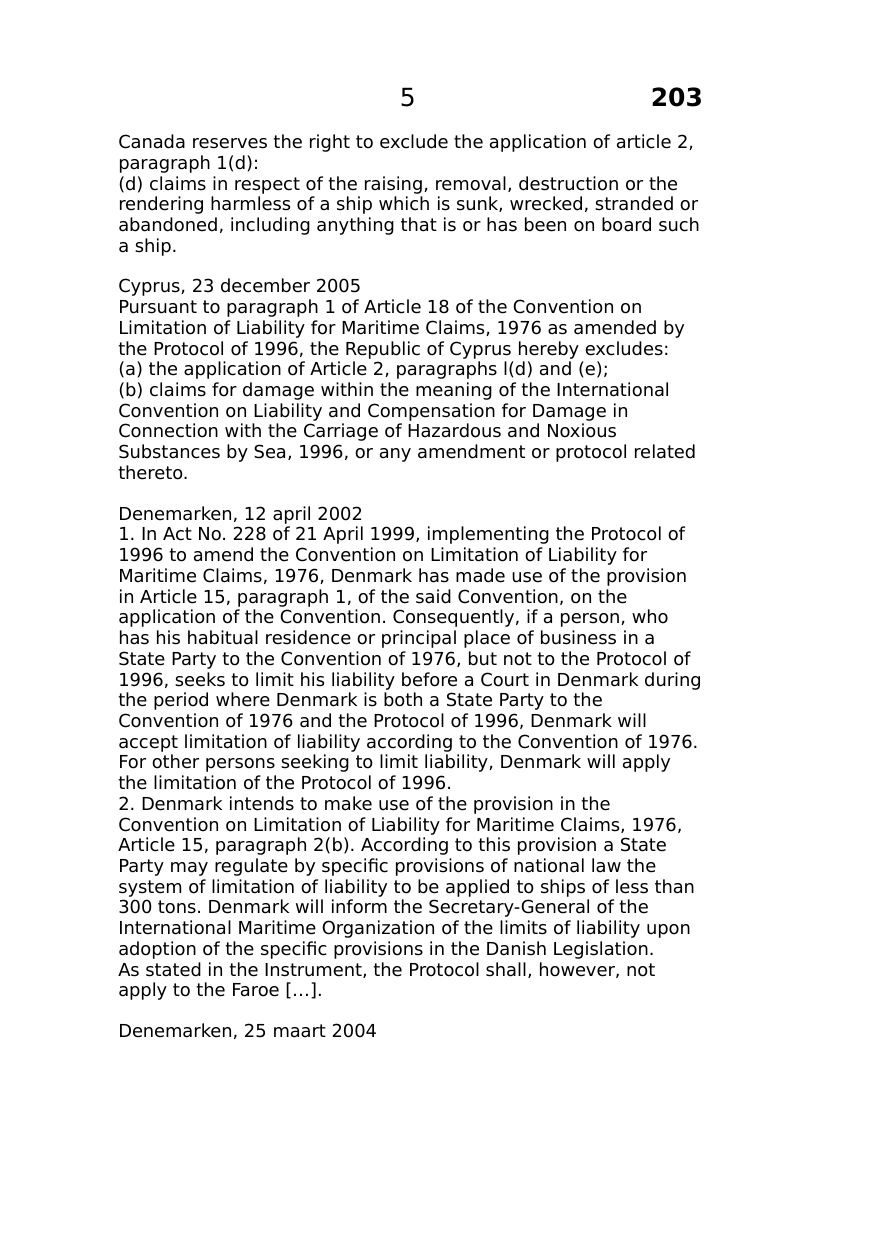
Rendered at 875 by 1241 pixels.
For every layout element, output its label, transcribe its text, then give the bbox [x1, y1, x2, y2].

text 1. In Act No. 228 of 21 April 1999, implementing the Protocol of 1996 to amend the Convention on Limitation of Liability for Maritime Claims, 1976, Denmark has made use of the provision in Article 15, paragraph 1, of the said Convention, on the application of the Convention. Consequently, if a person, who has his habitual residence or principal place of business in a State Party to the Convention of 1976, but not to the Protocol of 1996, seeks to limit his liability before a Court in Denmark during the period where Denmark is both a State Party to the Convention of 1976 and the Protocol of 1996, Denmark will accept limitation of liability according to the Convention of 1976. For other persons seeking to limit liability, Denmark will apply the limitation of the Protocol of 1996. [118, 524, 703, 794]
text As stated in the Instrument, the Protocol shall, however, not apply to the Faroe […]. [118, 959, 703, 1001]
text Canada reserves the right to exclude the application of article 2, paragraph 1(d): [118, 132, 703, 173]
text Denemarken, 25 maart 2004 [118, 1021, 703, 1042]
text (b) claims for damage within the meaning of the International Convention on Liability and Compensation for Damage in Connection with the Carriage of Hazardous and Noxious Substances by Sea, 1996, or any amendment or protocol related thereto. [118, 380, 703, 483]
text (d) claims in respect of the raising, removal, destruction or the rendering harmless of a ship which is sunk, wrecked, stranded or abandoned, including anything that is or has been on board such a ship. [118, 173, 703, 256]
text Pursuant to paragraph 1 of Article 18 of the Convention on Limitation of Liability for Maritime Claims, 1976 as amended by the Protocol of 1996, the Republic of Cyprus hereby excludes: [118, 297, 703, 359]
text Denemarken, 12 april 2002 [118, 503, 703, 524]
text (a) the application of Article 2, paragraphs l(d) and (e); [118, 359, 703, 380]
text Cyprus, 23 december 2005 [118, 276, 703, 297]
text 2. Denmark intends to make use of the provision in the Convention on Limitation of Liability for Maritime Claims, 1976, Article 15, paragraph 2(b). According to this provision a State Party may regulate by specific provisions of national law the system of limitation of liability to be applied to ships of less than 300 tons. Denmark will inform the Secretary-General of the International Maritime Organization of the limits of liability upon adoption of the specific provisions in the Danish Legislation. [118, 794, 703, 959]
